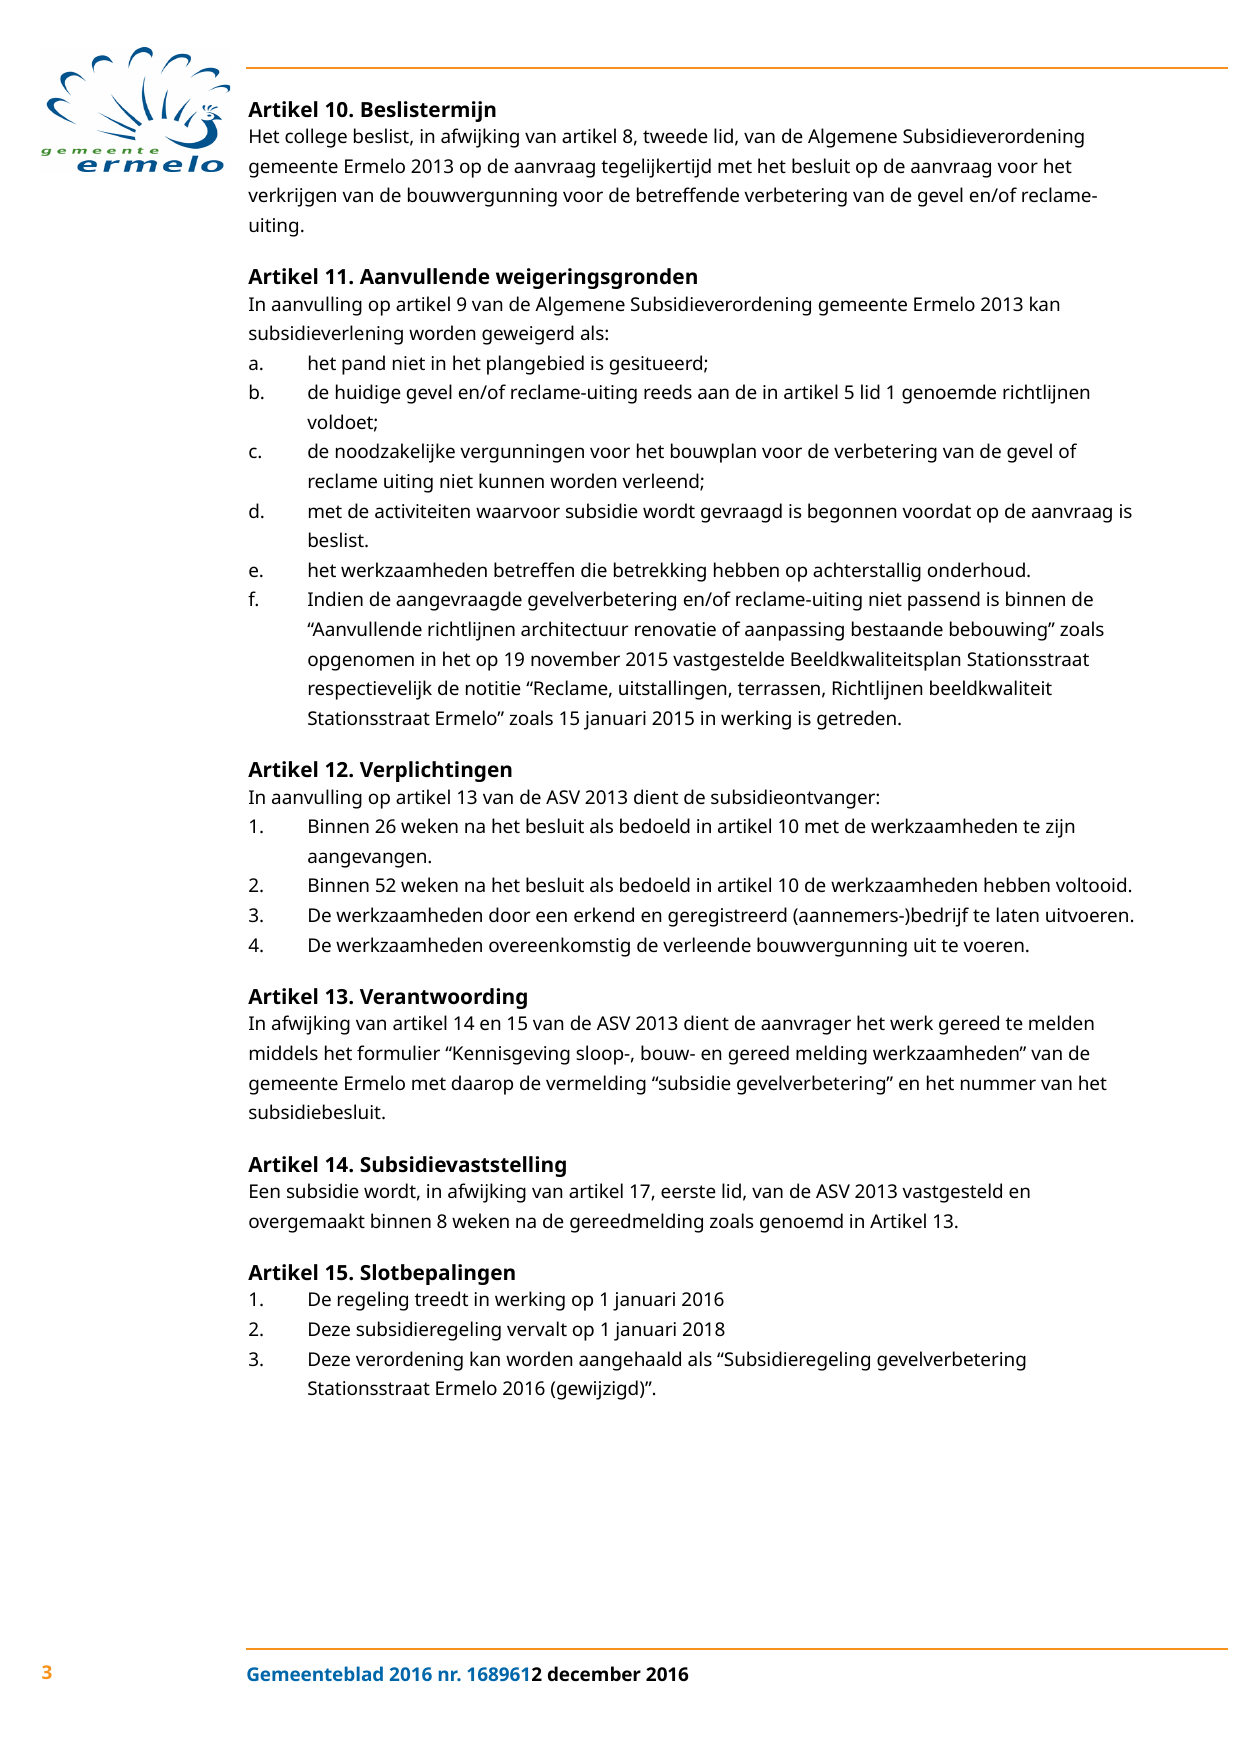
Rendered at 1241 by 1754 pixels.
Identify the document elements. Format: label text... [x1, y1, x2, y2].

list Binnen 26 weken na het besluit als bedoeld in artikel 10 met de werkzaamheden te zijn aangevangen. [248, 813, 1152, 869]
list het pand niet in het plangebied is gesitueerd; [248, 350, 1152, 376]
list De regeling treedt in werking op 1 januari 2016 [248, 1287, 1152, 1312]
list Indien de aangevraagde gevelverbetering en/of reclame-uiting niet passend is binnen de “Aanvullende richtlijnen architectuur renovatie of aanpassing bestaande bebouwing” zoals opgenomen in het op 19 november 2015 vastgestelde Beeldkwaliteitsplan Stationsstraat respectievelijk de notitie “Reclame, uitstallingen, terrassen, Richtlijnen beeldkwaliteit Stationsstraat Ermelo” zoals 15 januari 2015 in werking is getreden. [248, 587, 1152, 731]
text Artikel 10. Beslistermijn [248, 95, 1152, 123]
list De werkzaamheden overeenkomstig de verleende bouwvergunning uit te voeren. [248, 932, 1152, 957]
list Deze verordening kan worden aangehaald als “Subsidieregeling gevelverbetering Stationsstraat Ermelo 2016 (gewijzigd)”. [248, 1346, 1152, 1401]
text In aanvulling op artikel 13 van de ASV 2013 dient de subsidieontvanger: [248, 784, 1152, 809]
list de huidige gevel en/of reclame-uiting reeds aan de in artikel 5 lid 1 genoemde richtlijnen voldoet; [248, 379, 1152, 435]
text In afwijking van artikel 14 en 15 van de ASV 2013 dient de aanvrager het werk gereed te melden middels het formulier “Kennisgeving sloop-, bouw- en gereed melding werkzaamheden” van de gemeente Ermelo met daarop de vermelding “subsidie gevelverbetering” en het nummer van het subsidiebesluit. [248, 1011, 1152, 1125]
text Artikel 13. Verantwoording [248, 982, 1152, 1011]
text Een subsidie wordt, in afwijking van artikel 17, eerste lid, van de ASV 2013 vastgesteld en overgemaakt binnen 8 weken na de gereedmelding zoals genoemd in Artikel 13. [248, 1178, 1152, 1233]
list met de activiteiten waarvoor subsidie wordt gevraagd is begonnen voordat op de aanvraag is beslist. [248, 498, 1152, 553]
text Artikel 15. Slotbepalingen [248, 1258, 1152, 1287]
picture [41, 47, 231, 172]
list het werkzaamheden betreffen die betrekking hebben op achterstallig onderhoud. [248, 557, 1152, 583]
text In aanvulling op artikel 9 van de Algemene Subsidieverordening gemeente Ermelo 2013 kan subsidieverlening worden geweigerd als: [248, 291, 1152, 346]
text Artikel 11. Aanvullende weigeringsgronden [248, 262, 1152, 291]
list Binnen 52 weken na het besluit als bedoeld in artikel 10 de werkzaamheden hebben voltooid. [248, 873, 1152, 898]
text Artikel 12. Verplichtingen [248, 755, 1152, 784]
list Deze subsidieregeling vervalt op 1 januari 2018 [248, 1316, 1152, 1342]
list de noodzakelijke vergunningen voor het bouwplan voor de verbetering van de gevel of reclame uiting niet kunnen worden verleend; [248, 439, 1152, 494]
text Het college beslist, in afwijking van artikel 8, tweede lid, van de Algemene Subsidieverordening gemeente Ermelo 2013 op de aanvraag tegelijkertijd met het besluit op de aanvraag voor het verkrijgen van de bouwvergunning voor de betreffende verbetering van de gevel en/of reclame-uiting. [248, 123, 1152, 238]
list De werkzaamheden door een erkend en geregistreerd (aannemers-)bedrijf te laten uitvoeren. [248, 902, 1152, 928]
text Artikel 14. Subsidievaststelling [248, 1150, 1152, 1178]
